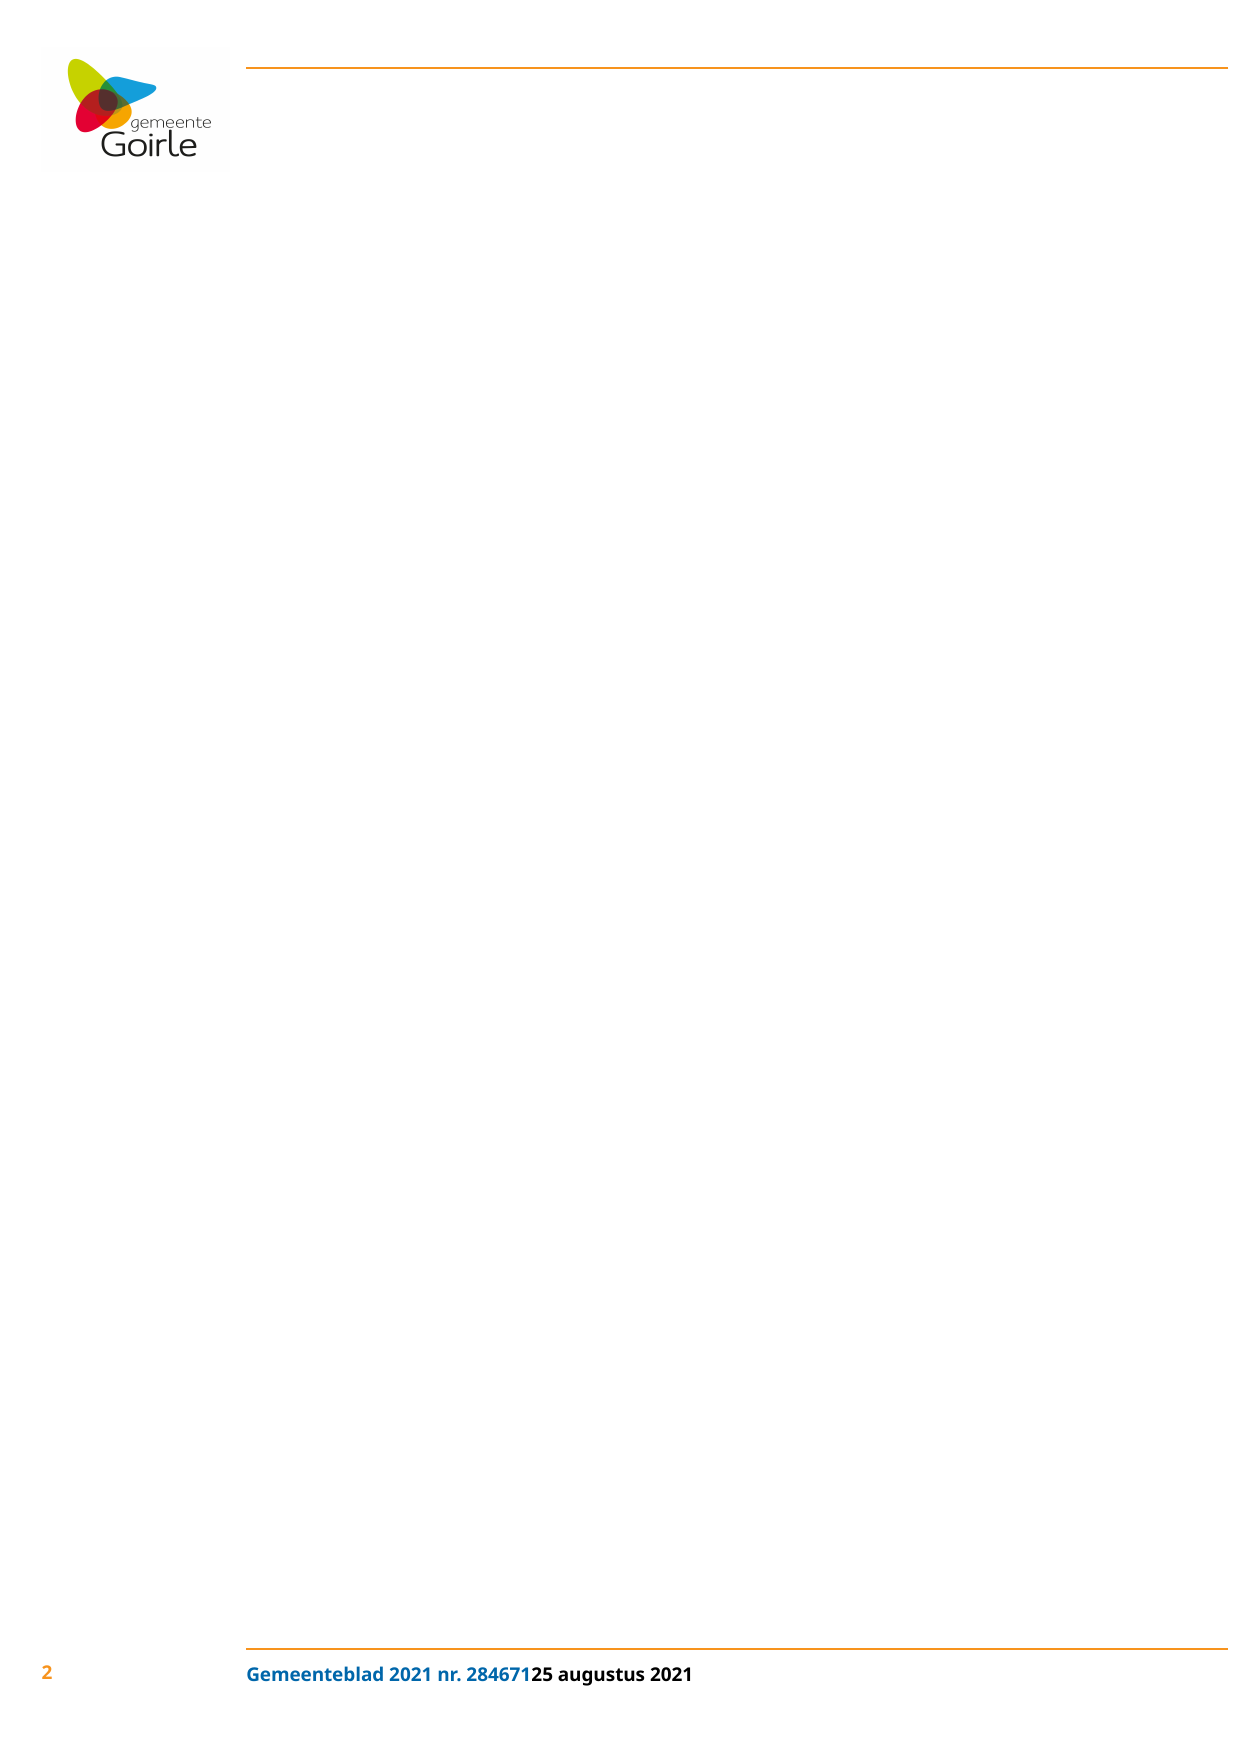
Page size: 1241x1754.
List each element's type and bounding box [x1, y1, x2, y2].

picture [41, 47, 231, 172]
